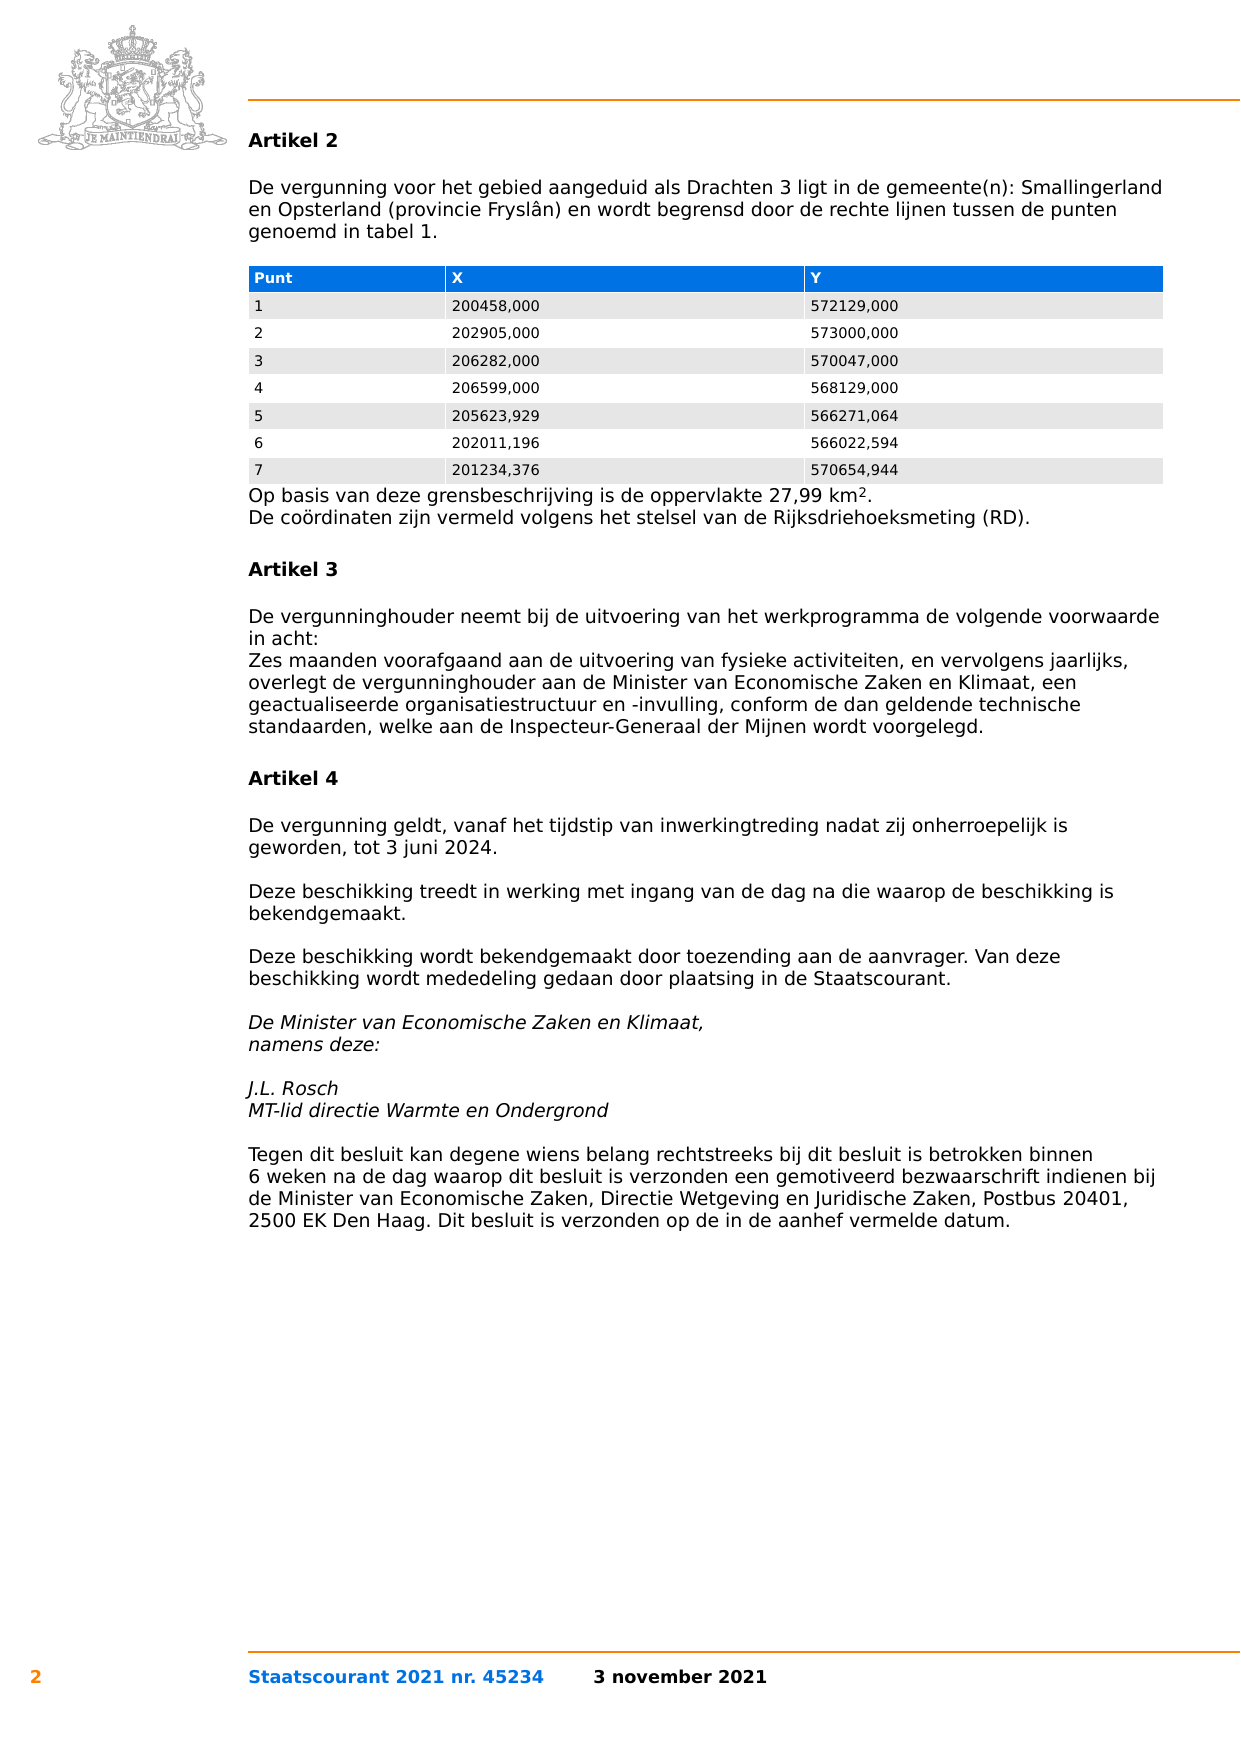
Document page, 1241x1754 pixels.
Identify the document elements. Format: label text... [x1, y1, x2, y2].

table_cell 568129,000 [805, 375, 1163, 402]
text Zes maanden voorafgaand aan de uitvoering van fysieke activiteiten, en vervolgens jaarlijks, overlegt de vergunninghouder aan de Minister van Economische Zaken en Klimaat, een geactualiseerde organisatiestructuur en -invulling, conform de dan geldende technische standaarden, welke aan de Inspecteur-Generaal der Mijnen wordt voorgelegd. [248, 650, 1163, 738]
table_cell 205623,929 [446, 403, 804, 429]
text De vergunninghouder neemt bij de uitvoering van het werkprogramma de volgende voorwaarde in acht: [248, 606, 1163, 650]
table_cell 200458,000 [446, 293, 804, 319]
subtitle Artikel 2 [248, 130, 1163, 152]
table_cell 566022,594 [805, 430, 1163, 456]
text Deze beschikking treedt in werking met ingang van de dag na die waarop de beschikking is bekendgemaakt. [248, 881, 1163, 924]
table_cell 2 [249, 321, 445, 347]
subtitle Artikel 4 [248, 768, 1163, 790]
text Deze beschikking wordt bekendgemaakt door toezending aan de aanvrager. Van deze beschikking wordt mededeling gedaan door plaatsing in de Staatscourant. [248, 946, 1163, 990]
table_cell 570047,000 [805, 348, 1163, 374]
table_cell 206282,000 [446, 348, 804, 374]
table_cell 570654,944 [805, 458, 1163, 484]
picture [38, 25, 227, 150]
table_cell 6 [249, 430, 445, 456]
subtitle Artikel 3 [248, 559, 1163, 581]
table_cell 5 [249, 403, 445, 429]
table_cell 4 [249, 375, 445, 402]
text De vergunning voor het gebied aangeduid als Drachten 3 ligt in de gemeente(n): Smallingerland en Opsterland (provincie Fryslân) en wordt begrensd door de rechte lijnen tussen de punten genoemd in tabel 1. [248, 177, 1163, 243]
table_cell 566271,064 [805, 403, 1163, 429]
table_header Y [805, 266, 1163, 292]
table_cell 573000,000 [805, 321, 1163, 347]
table_cell 206599,000 [446, 375, 804, 402]
table_cell 202905,000 [446, 321, 804, 347]
table_cell 1 [249, 293, 445, 319]
table_cell 202011,196 [446, 430, 804, 456]
table_cell 201234,376 [446, 458, 804, 484]
text De Minister van Economische Zaken en Klimaat, namens deze: J.L. Rosch MT-lid directie Warmte en Ondergrond [248, 1012, 1163, 1122]
table_cell 572129,000 [805, 293, 1163, 319]
table_header X [446, 266, 804, 292]
text Tegen dit besluit kan degene wiens belang rechtstreeks bij dit besluit is betrokken binnen 6 weken na de dag waarop dit besluit is verzonden een gemotiveerd bezwaarschrift indienen bij de Minister van Economische Zaken, Directie Wetgeving en Juridische Zaken, Postbus 20401, 2500 EK Den Haag. Dit besluit is verzonden op de in de aanhef vermelde datum. [248, 1144, 1163, 1232]
text De coördinaten zijn vermeld volgens het stelsel van de Rijksdriehoeksmeting (RD). [248, 507, 1163, 529]
text De vergunning geldt, vanaf het tijdstip van inwerkingtreding nadat zij onherroepelijk is geworden, tot 3 juni 2024. [248, 815, 1163, 859]
table_cell 7 [249, 458, 445, 484]
table_header Punt [249, 266, 445, 292]
table_cell 3 [249, 348, 445, 374]
text Op basis van deze grensbeschrijving is de oppervlakte 27,99 km2. [248, 485, 1163, 507]
